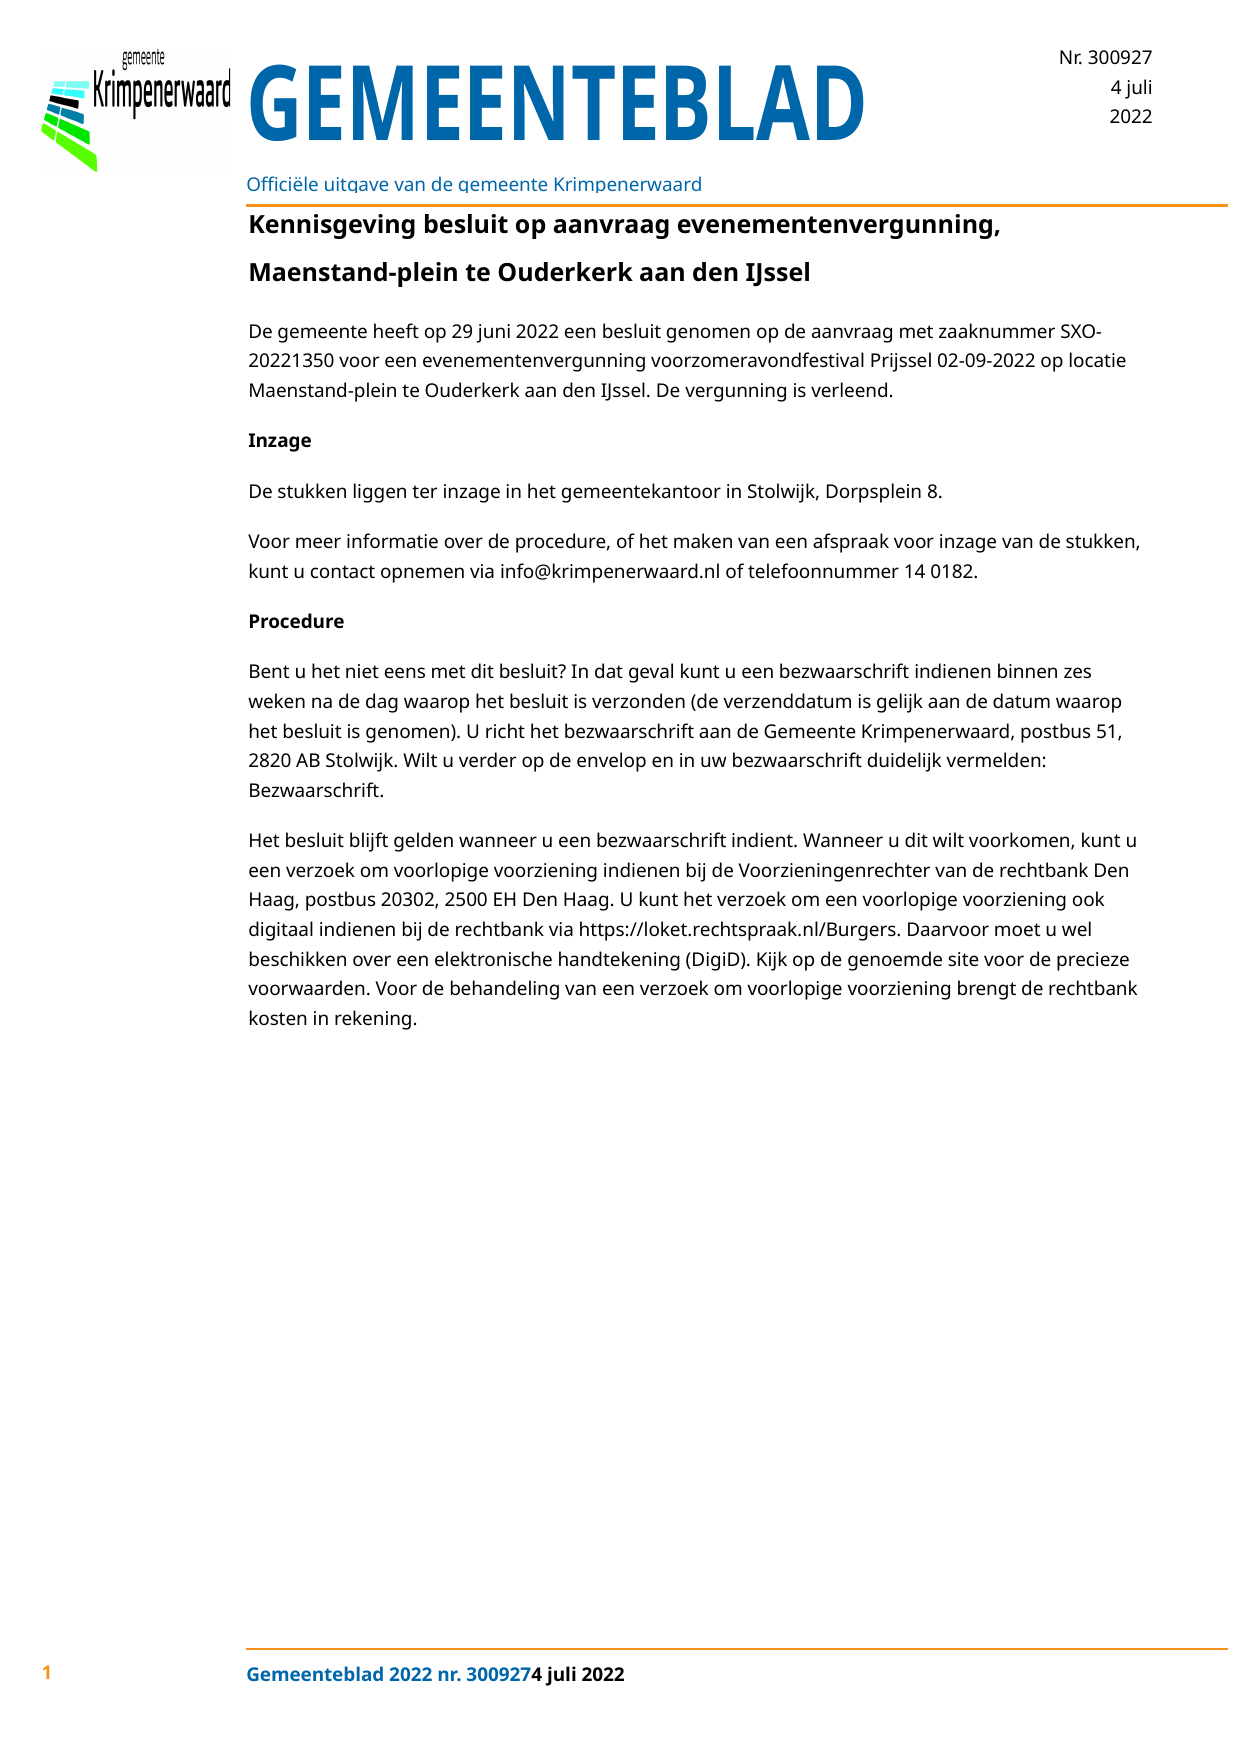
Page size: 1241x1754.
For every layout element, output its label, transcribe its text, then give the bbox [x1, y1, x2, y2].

text Procedure [248, 608, 1152, 634]
text Het besluit blijft gelden wanneer u een bezwaarschrift indient. Wanneer u dit wilt voorkomen, kunt u een verzoek om voorlopige voorziening indienen bij de Voorzieningenrechter van de rechtbank Den Haag, postbus 20302, 2500 EH Den Haag. U kunt het verzoek om een voorlopige voorziening ook digitaal indienen bij de rechtbank via https://loket.rechtspraak.nl/Burgers. Daarvoor moet u wel beschikken over een elektronische handtekening (DigiD). Kijk op de genoemde site voor de precieze voorwaarden. Voor de behandeling van een verzoek om voorlopige voorziening brengt de rechtbank kosten in rekening. [248, 827, 1152, 1031]
picture [41, 47, 231, 172]
text De gemeente heeft op 29 juni 2022 een besluit genomen op de aanvraag met zaaknummer SXO-20221350 voor een evenementenvergunning voorzomeravondfestival Prijssel 02-09-2022 op locatie Maenstand-plein te Ouderkerk aan den IJssel. De vergunning is verleend. [248, 318, 1152, 403]
text Voor meer informatie over de procedure, of het maken van een afspraak voor inzage van de stukken, kunt u contact opnemen via info@krimpenerwaard.nl of telefoonnummer 14 0182. [248, 528, 1152, 584]
text De stukken liggen ter inzage in het gemeentekantoor in Stolwijk, Dorpsplein 8. [248, 478, 1152, 504]
text Inzage [248, 427, 1152, 453]
text Bent u het niet eens met dit besluit? In dat geval kunt u een bezwaarschrift indienen binnen zes weken na de dag waarop het besluit is verzonden (de verzenddatum is gelijk aan de datum waarop het besluit is genomen). U richt het bezwaarschrift aan de Gemeente Krimpenerwaard, postbus 51, 2820 AB Stolwijk. Wilt u verder op de envelop en in uw bezwaarschrift duidelijk vermelden: Bezwaarschrift. [248, 659, 1152, 803]
text Kennisgeving besluit op aanvraag evenementenvergunning, Maenstand-plein te Ouderkerk aan den IJssel [248, 207, 1152, 288]
